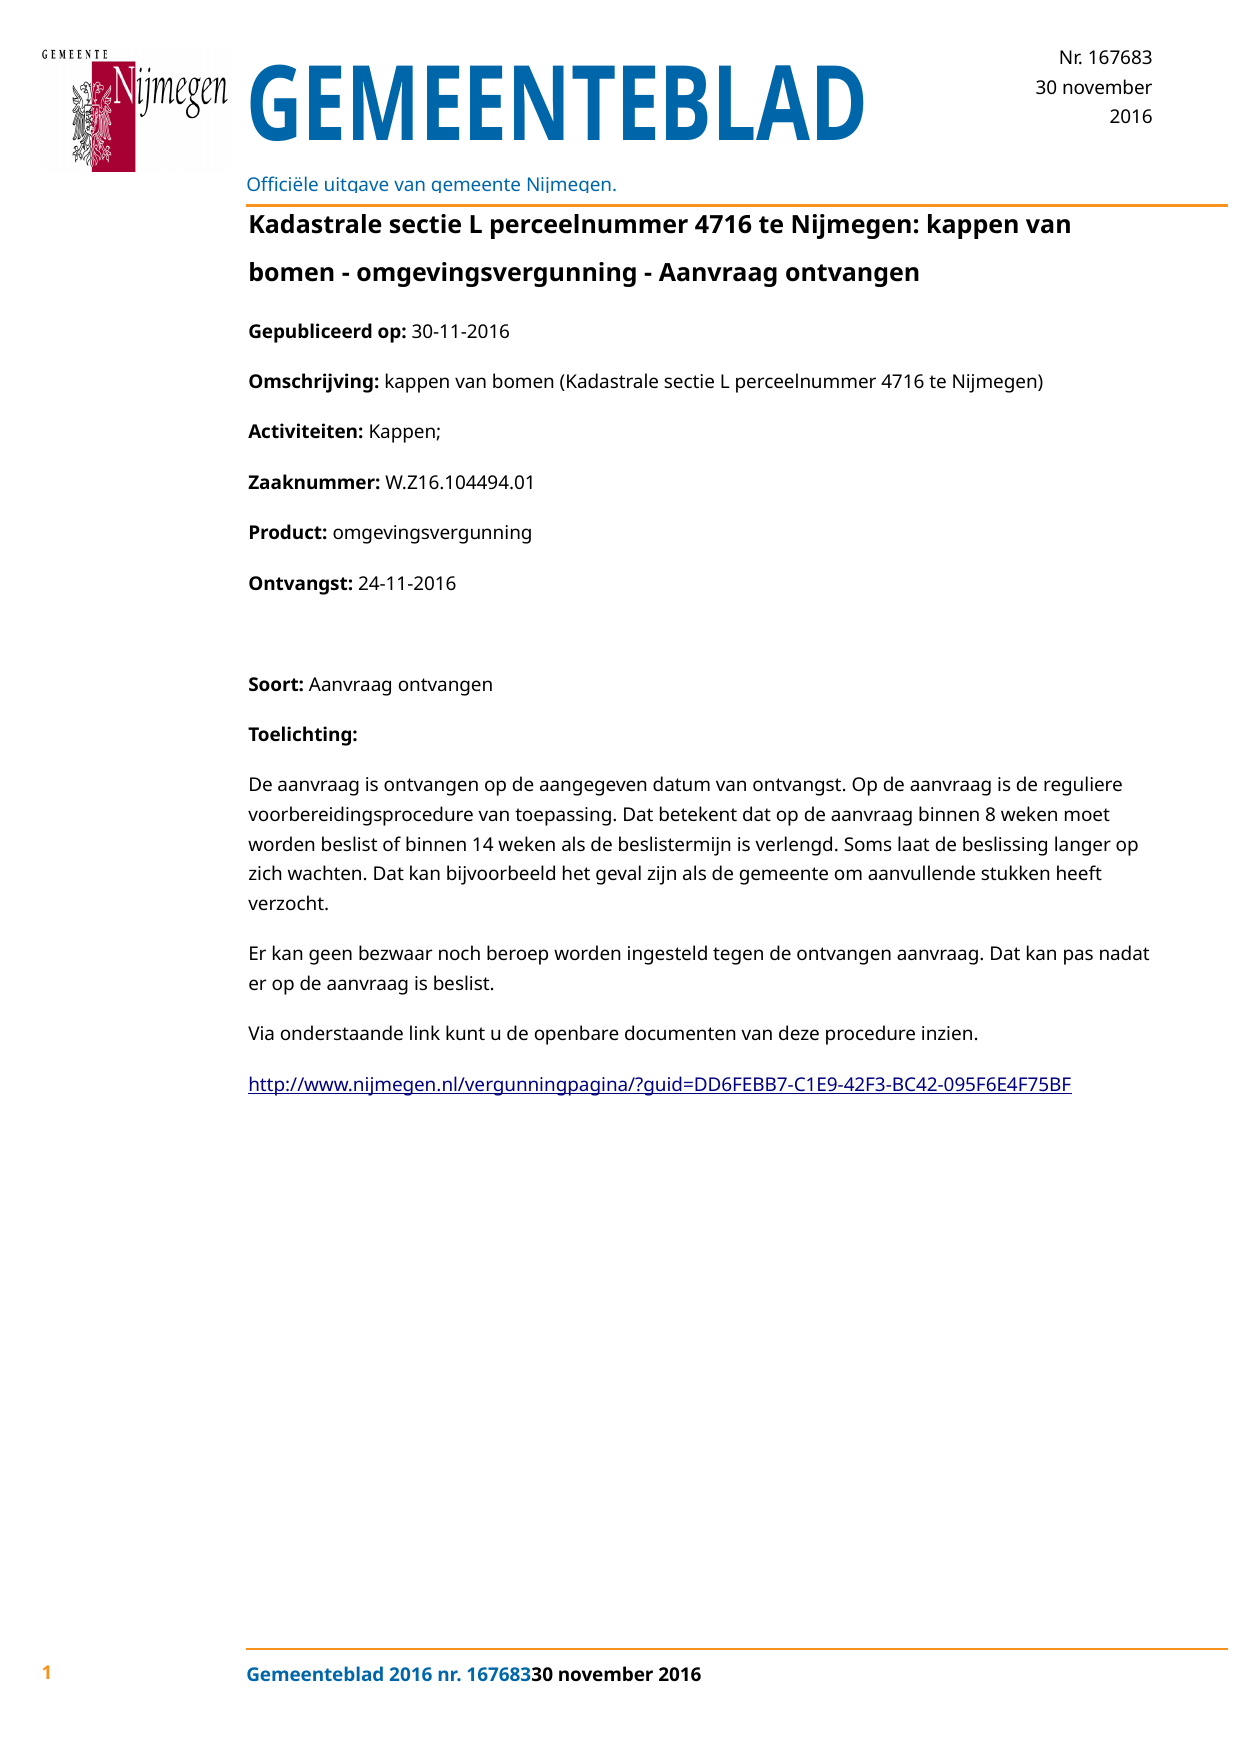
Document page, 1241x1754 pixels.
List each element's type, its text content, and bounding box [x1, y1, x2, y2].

text Activiteiten: Kappen; [248, 419, 1152, 444]
text Ontvangst: 24-11-2016 [248, 570, 1152, 596]
text Zaaknummer: W.Z16.104494.01 [248, 469, 1152, 495]
text De aanvraag is ontvangen op de aangegeven datum van ontvangst. Op de aanvraag is de reguliere voorbereidingsprocedure van toepassing. Dat betekent dat op de aanvraag binnen 8 weken moet worden beslist of binnen 14 weken als de beslistermijn is verlengd. Soms laat de beslissing langer op zich wachten. Dat kan bijvoorbeeld het geval zijn als de gemeente om aanvullende stukken heeft verzocht. [248, 772, 1152, 916]
text Kadastrale sectie L perceelnummer 4716 te Nijmegen: kappen van bomen - omgevingsvergunning - Aanvraag ontvangen [248, 207, 1152, 288]
text Omschrijving: kappen van bomen (Kadastrale sectie L perceelnummer 4716 te Nijmegen) [248, 368, 1152, 394]
text http://www.nijmegen.nl/vergunningpagina/?guid=DD6FEBB7-C1E9-42F3-BC42-095F6E4F75BF [248, 1071, 1152, 1097]
text Product: omgevingsvergunning [248, 519, 1152, 545]
picture [41, 47, 231, 172]
text Er kan geen bezwaar noch beroep worden ingesteld tegen de ontvangen aanvraag. Dat kan pas nadat er op de aanvraag is beslist. [248, 940, 1152, 996]
text Via onderstaande link kunt u de openbare documenten van deze procedure inzien. [248, 1020, 1152, 1046]
text Gepubliceerd op: 30-11-2016 [248, 318, 1152, 344]
text Soort: Aanvraag ontvangen [248, 671, 1152, 697]
text Toelichting: [248, 721, 1152, 747]
